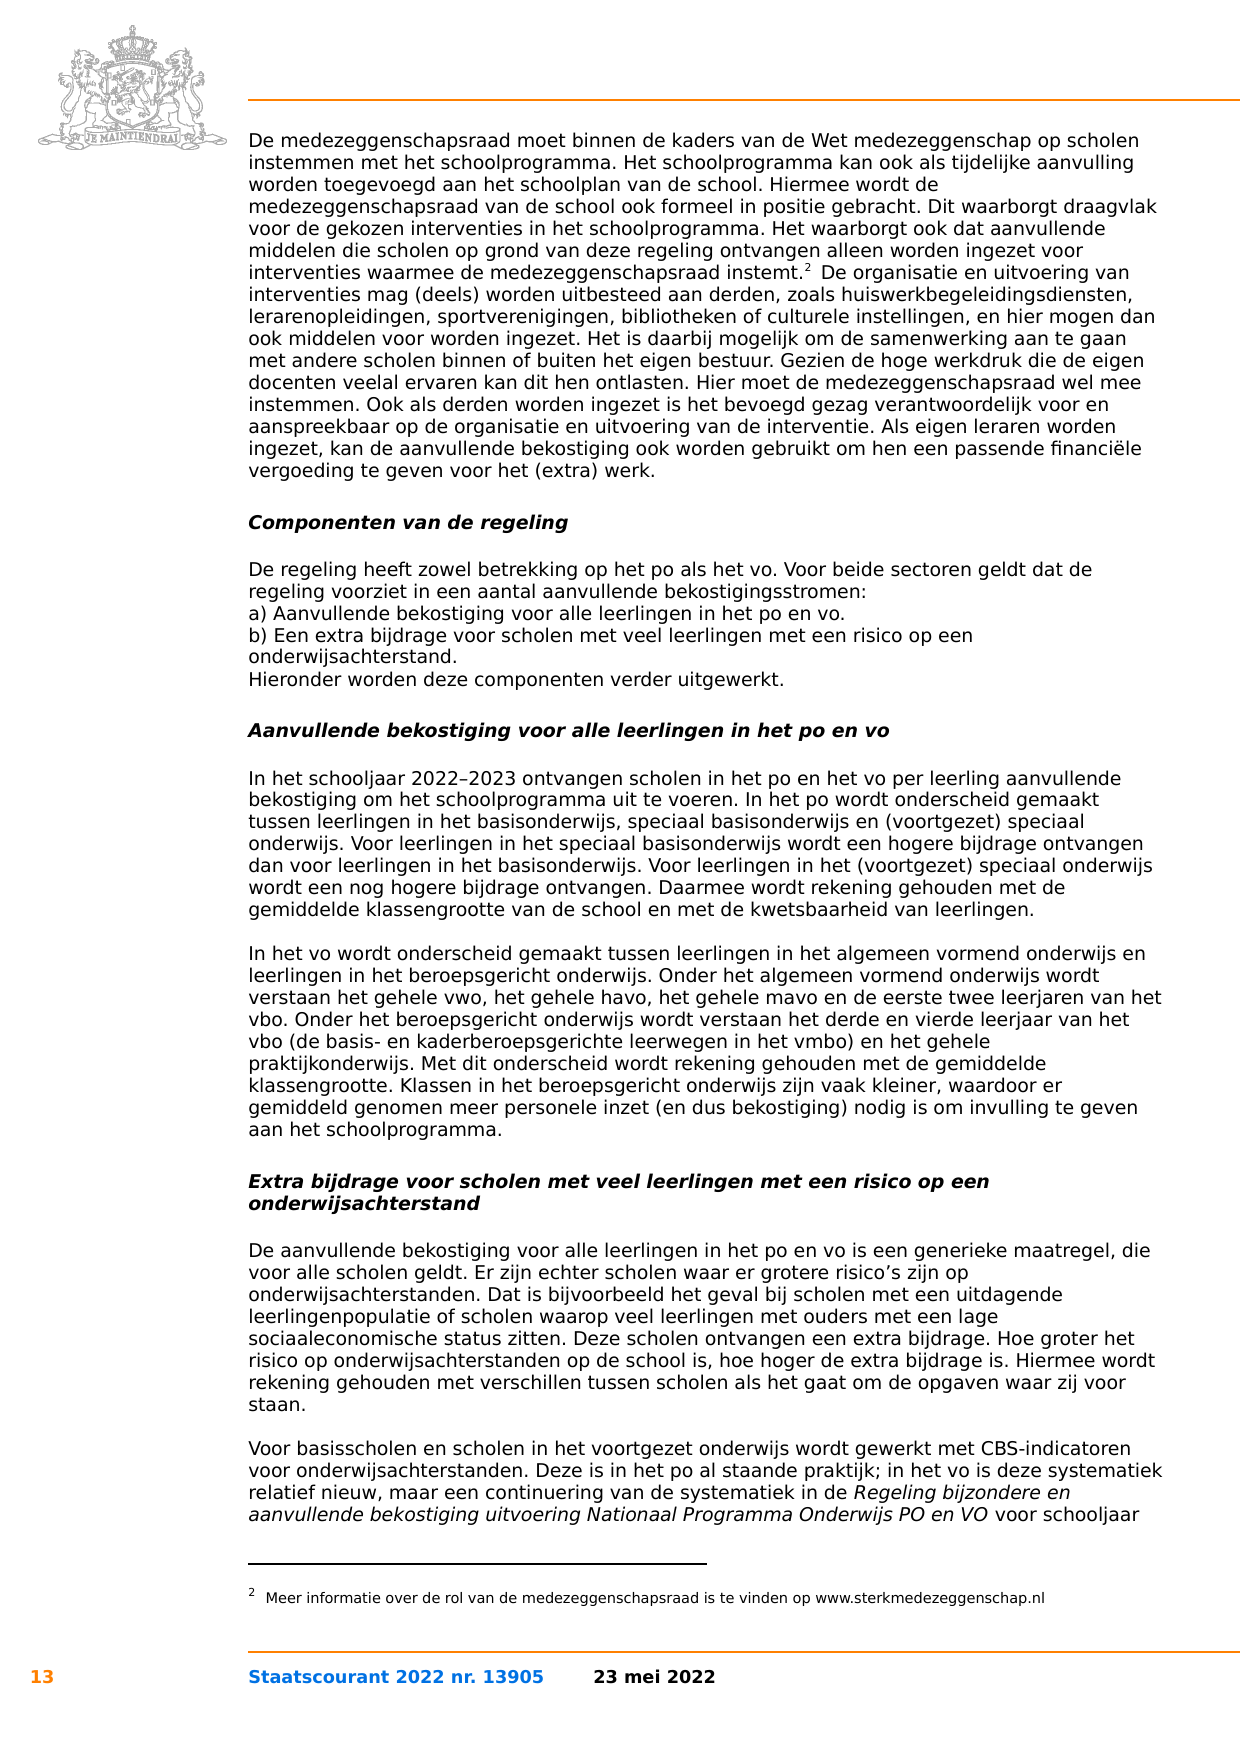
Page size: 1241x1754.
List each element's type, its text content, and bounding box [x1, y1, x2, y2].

subtitle Componenten van de regeling [248, 512, 1163, 533]
text De regeling heeft zowel betrekking op het po als het vo. Voor beide sectoren geldt dat de regeling voorziet in een aantal aanvullende bekostigingsstromen: [248, 558, 1163, 602]
text b) Een extra bijdrage voor scholen met veel leerlingen met een risico op een onderwijsachterstand. [248, 624, 1163, 668]
text Hieronder worden deze componenten verder uitgewerkt. [248, 668, 1163, 690]
text De medezeggenschapsraad moet binnen de kaders van de Wet medezeggenschap op scholen instemmen met het schoolprogramma. Het schoolprogramma kan ook als tijdelijke aanvulling worden toegevoegd aan het schoolplan van de school. Hiermee wordt de medezeggenschapsraad van de school ook formeel in positie gebracht. Dit waarborgt draagvlak voor de gekozen interventies in het schoolprogramma. Het waarborgt ook dat aanvullende middelen die scholen op grond van deze regeling ontvangen alleen worden ingezet voor interventies waarmee de medezeggenschapsraad instemt. De organisatie en uitvoering van interventies mag (deels) worden uitbesteed aan derden, zoals huiswerkbegeleidingsdiensten, lerarenopleidingen, sportverenigingen, bibliotheken of culturele instellingen, en hier mogen dan ook middelen voor worden ingezet. Het is daarbij mogelijk om de samenwerking aan te gaan met andere scholen binnen of buiten het eigen bestuur. Gezien de hoge werkdruk die de eigen docenten veelal ervaren kan dit hen ontlasten. Hier moet de medezeggenschapsraad wel mee instemmen. Ook als derden worden ingezet is het bevoegd gezag verantwoordelijk voor en aanspreekbaar op de organisatie en uitvoering van de interventie. Als eigen leraren worden ingezet, kan de aanvullende bekostiging ook worden gebruikt om hen een passende financiële vergoeding te geven voor het (extra) werk. [248, 130, 1163, 482]
text De aanvullende bekostiging voor alle leerlingen in het po en vo is een generieke maatregel, die voor alle scholen geldt. Er zijn echter scholen waar er grotere risico’s zijn op onderwijsachterstanden. Dat is bijvoorbeeld het geval bij scholen met een uitdagende leerlingenpopulatie of scholen waarop veel leerlingen met ouders met een lage sociaaleconomische status zitten. Deze scholen ontvangen een extra bijdrage. Hoe groter het risico op onderwijsachterstanden op de school is, hoe hoger de extra bijdrage is. Hiermee wordt rekening gehouden met verschillen tussen scholen als het gaat om de opgaven waar zij voor staan. [248, 1240, 1163, 1416]
subtitle Aanvullende bekostiging voor alle leerlingen in het po en vo [248, 720, 1163, 742]
picture [38, 25, 227, 150]
text Meer informatie over de rol van de medezeggenschapsraad is te vinden op www.sterkmedezeggenschap.nl [248, 1586, 1163, 1608]
subtitle Extra bijdrage voor scholen met veel leerlingen met een risico op een onderwijsachterstand [248, 1171, 1163, 1215]
text In het vo wordt onderscheid gemaakt tussen leerlingen in het algemeen vormend onderwijs en leerlingen in het beroepsgericht onderwijs. Onder het algemeen vormend onderwijs wordt verstaan het gehele vwo, het gehele havo, het gehele mavo en de eerste twee leerjaren van het vbo. Onder het beroepsgericht onderwijs wordt verstaan het derde en vierde leerjaar van het vbo (de basis- en kaderberoepsgerichte leerwegen in het vmbo) en het gehele praktijkonderwijs. Met dit onderscheid wordt rekening gehouden met de gemiddelde klassengrootte. Klassen in het beroepsgericht onderwijs zijn vaak kleiner, waardoor er gemiddeld genomen meer personele inzet (en dus bekostiging) nodig is om invulling te geven aan het schoolprogramma. [248, 943, 1163, 1141]
text Voor basisscholen en scholen in het voortgezet onderwijs wordt gewerkt met CBS-indicatoren voor onderwijsachterstanden. Deze is in het po al staande praktijk; in het vo is deze systematiek relatief nieuw, maar een continuering van de systematiek in de Regeling bijzondere en aanvullende bekostiging uitvoering Nationaal Programma Onderwijs PO en VO voor schooljaar [248, 1438, 1163, 1526]
text a) Aanvullende bekostiging voor alle leerlingen in het po en vo. [248, 602, 1163, 624]
text In het schooljaar 2022–2023 ontvangen scholen in het po en het vo per leerling aanvullende bekostiging om het schoolprogramma uit te voeren. In het po wordt onderscheid gemaakt tussen leerlingen in het basisonderwijs, speciaal basisonderwijs en (voortgezet) speciaal onderwijs. Voor leerlingen in het speciaal basisonderwijs wordt een hogere bijdrage ontvangen dan voor leerlingen in het basisonderwijs. Voor leerlingen in het (voortgezet) speciaal onderwijs wordt een nog hogere bijdrage ontvangen. Daarmee wordt rekening gehouden met de gemiddelde klassengrootte van de school en met de kwetsbaarheid van leerlingen. [248, 767, 1163, 921]
